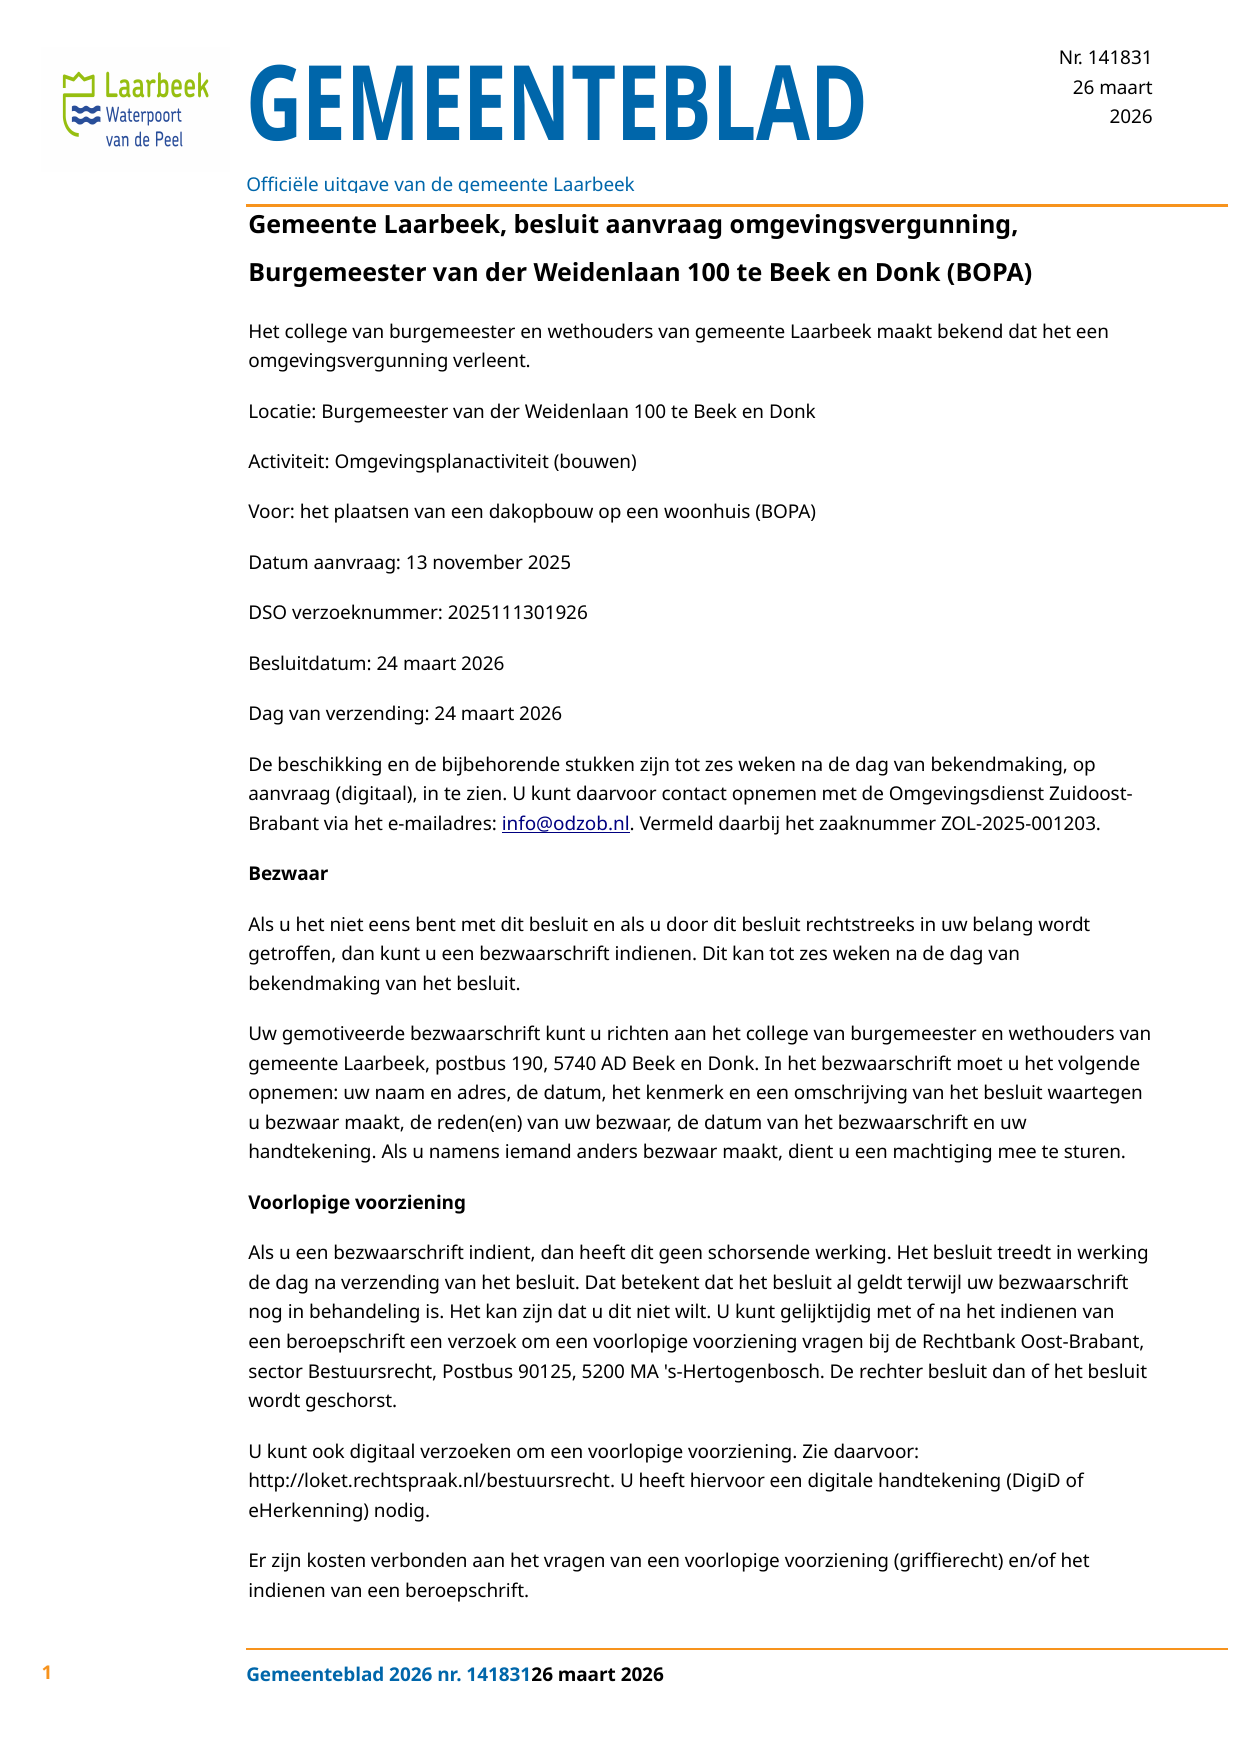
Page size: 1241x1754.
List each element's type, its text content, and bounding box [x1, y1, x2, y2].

picture [41, 47, 231, 172]
text Uw gemotiveerde bezwaarschrift kunt u richten aan het college van burgemeester en wethouders van gemeente Laarbeek, postbus 190, 5740 AD Beek en Donk. In het bezwaarschrift moet u het volgende opnemen: uw naam en adres, de datum, het kenmerk en een omschrijving van het besluit waartegen u bezwaar maakt, de reden(en) van uw bezwaar, de datum van het bezwaarschrift en uw handtekening. Als u namens iemand anders bezwaar maakt, dient u een machtiging mee te sturen. [248, 1020, 1152, 1164]
text Als u het niet eens bent met dit besluit en als u door dit besluit rechtstreeks in uw belang wordt getroffen, dan kunt u een bezwaarschrift indienen. Dit kan tot zes weken na de dag van bekendmaking van het besluit. [248, 911, 1152, 996]
text U kunt ook digitaal verzoeken om een voorlopige voorziening. Zie daarvoor: http://loket.rechtspraak.nl/bestuursrecht. U heeft hiervoor een digitale handtekening (DigiD of eHerkenning) nodig. [248, 1438, 1152, 1523]
text De beschikking en de bijbehorende stukken zijn tot zes weken na de dag van bekendmaking, op aanvraag (digitaal), in te zien. U kunt daarvoor contact opnemen met de Omgevingsdienst Zuidoost-Brabant via het e-mailadres: info@odzob.nl. Vermeld daarbij het zaaknummer ZOL-2025-001203. [248, 751, 1152, 836]
text Het college van burgemeester en wethouders van gemeente Laarbeek maakt bekend dat het een omgevingsvergunning verleent. [248, 318, 1152, 373]
text Er zijn kosten verbonden aan het vragen van een voorlopige voorziening (griffierecht) en/of het indienen van een beroepschrift. [248, 1547, 1152, 1603]
text Voor: het plaatsen van een dakopbouw op een woonhuis (BOPA) [248, 499, 1152, 524]
text Bezwaar [248, 860, 1152, 886]
text Besluitdatum: 24 maart 2026 [248, 650, 1152, 676]
text Activiteit: Omgevingsplanactiviteit (bouwen) [248, 448, 1152, 474]
text Als u een bezwaarschrift indient, dan heeft dit geen schorsende werking. Het besluit treedt in werking de dag na verzending van het besluit. Dat betekent dat het besluit al geldt terwijl uw bezwaarschrift nog in behandeling is. Het kan zijn dat u dit niet wilt. U kunt gelijktijdig met of na het indienen van een beroepschrift een verzoek om een voorlopige voorziening vragen bij de Rechtbank Oost-Brabant, sector Bestuursrecht, Postbus 90125, 5200 MA 's‑Hertogenbosch. De rechter besluit dan of het besluit wordt geschorst. [248, 1239, 1152, 1413]
text Dag van verzending: 24 maart 2026 [248, 700, 1152, 726]
text DSO verzoeknummer: 2025111301926 [248, 599, 1152, 625]
text Gemeente Laarbeek, besluit aanvraag omgevingsvergunning, Burgemeester van der Weidenlaan 100 te Beek en Donk (BOPA) [248, 207, 1152, 288]
text Locatie: Burgemeester van der Weidenlaan 100 te Beek en Donk [248, 398, 1152, 424]
text Voorlopige voorziening [248, 1189, 1152, 1215]
text Datum aanvraag: 13 november 2025 [248, 549, 1152, 575]
